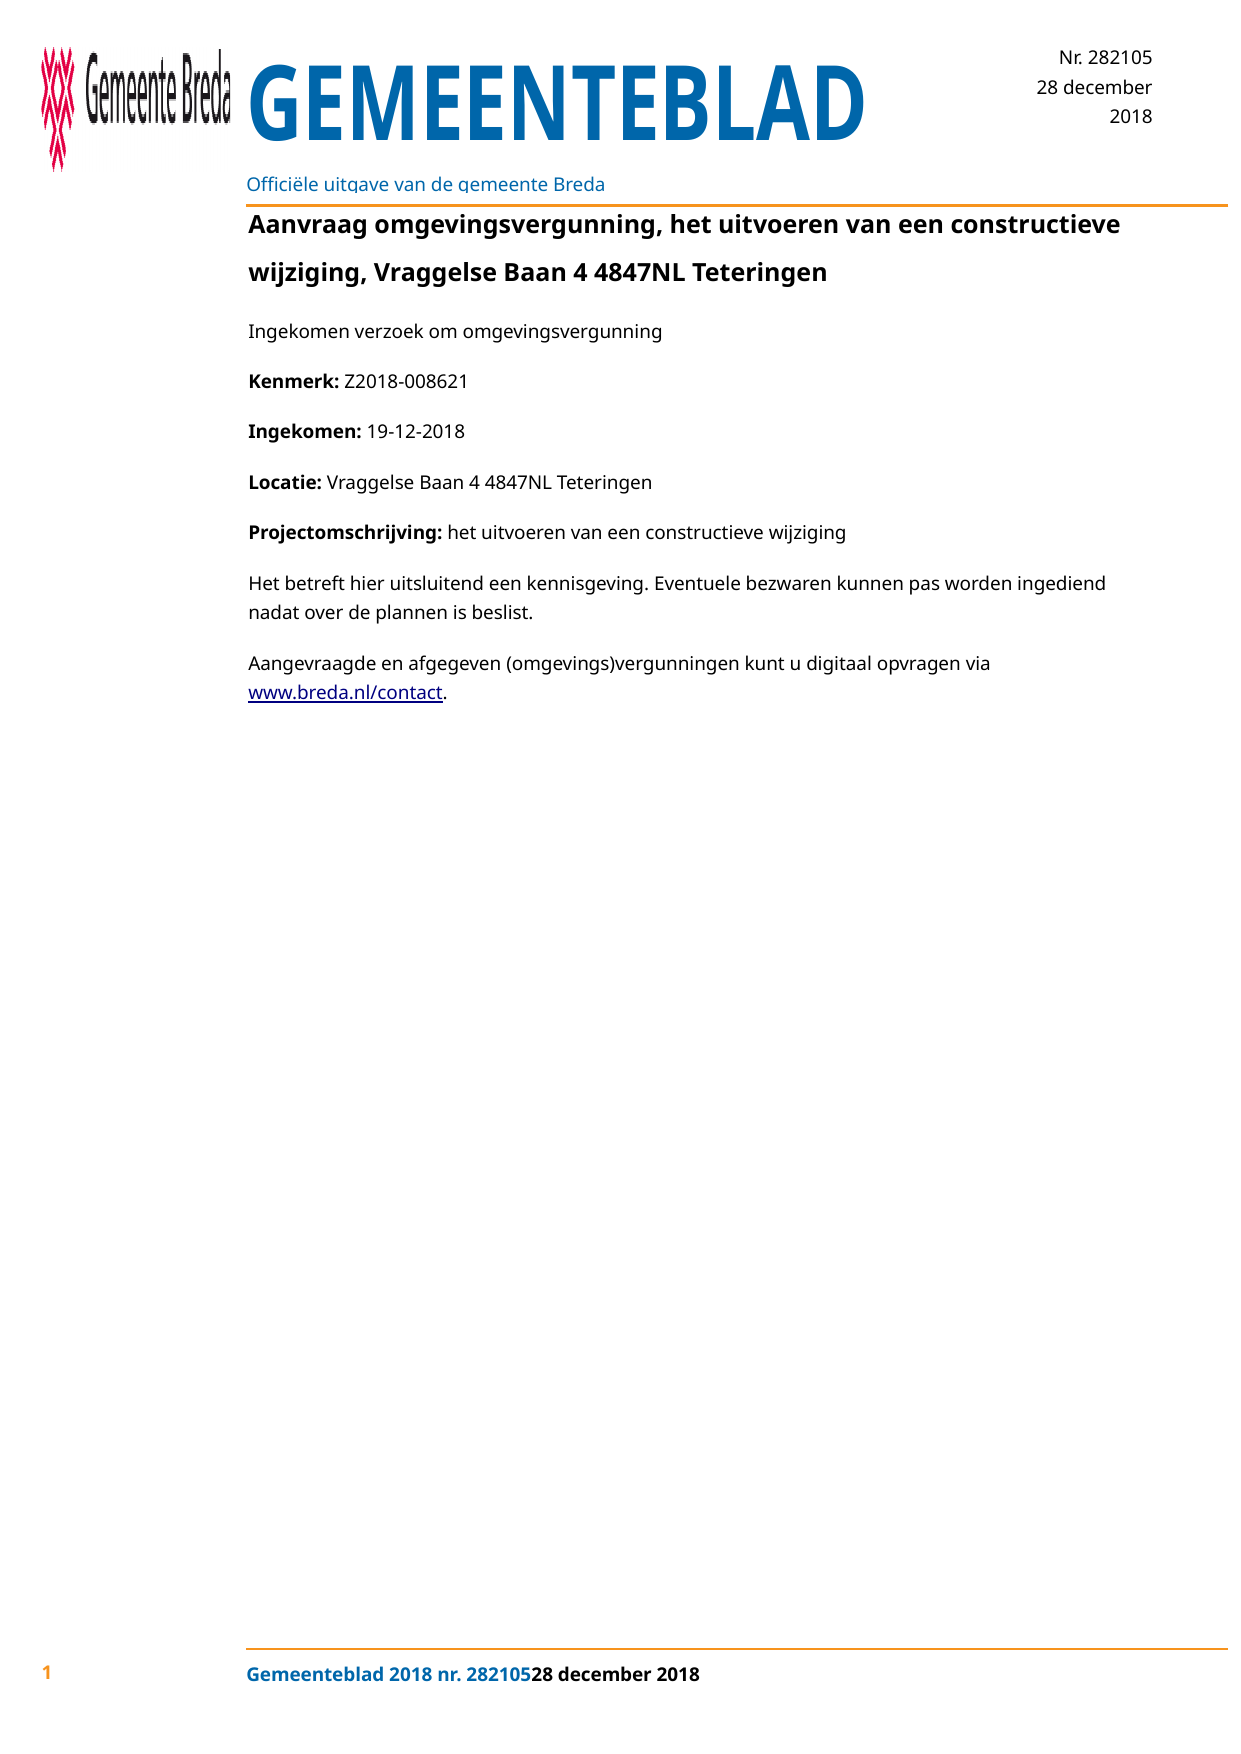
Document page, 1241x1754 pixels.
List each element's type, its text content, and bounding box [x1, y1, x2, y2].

text Ingekomen verzoek om omgevingsvergunning [248, 318, 1152, 344]
text Kenmerk: Z2018-008621 [248, 368, 1152, 394]
text Aanvraag omgevingsvergunning, het uitvoeren van een constructieve wijziging, Vraggelse Baan 4 4847NL Teteringen [248, 207, 1152, 288]
text Aangevraagde en afgegeven (omgevings)vergunningen kunt u digitaal opvragen via www.breda.nl/contact. [248, 650, 1152, 705]
text Het betreft hier uitsluitend een kennisgeving. Eventuele bezwaren kunnen pas worden ingediend nadat over de plannen is beslist. [248, 570, 1152, 625]
text Projectomschrijving: het uitvoeren van een constructieve wijziging [248, 519, 1152, 545]
picture [41, 47, 231, 172]
text Locatie: Vraggelse Baan 4 4847NL Teteringen [248, 469, 1152, 495]
text Ingekomen: 19-12-2018 [248, 419, 1152, 444]
